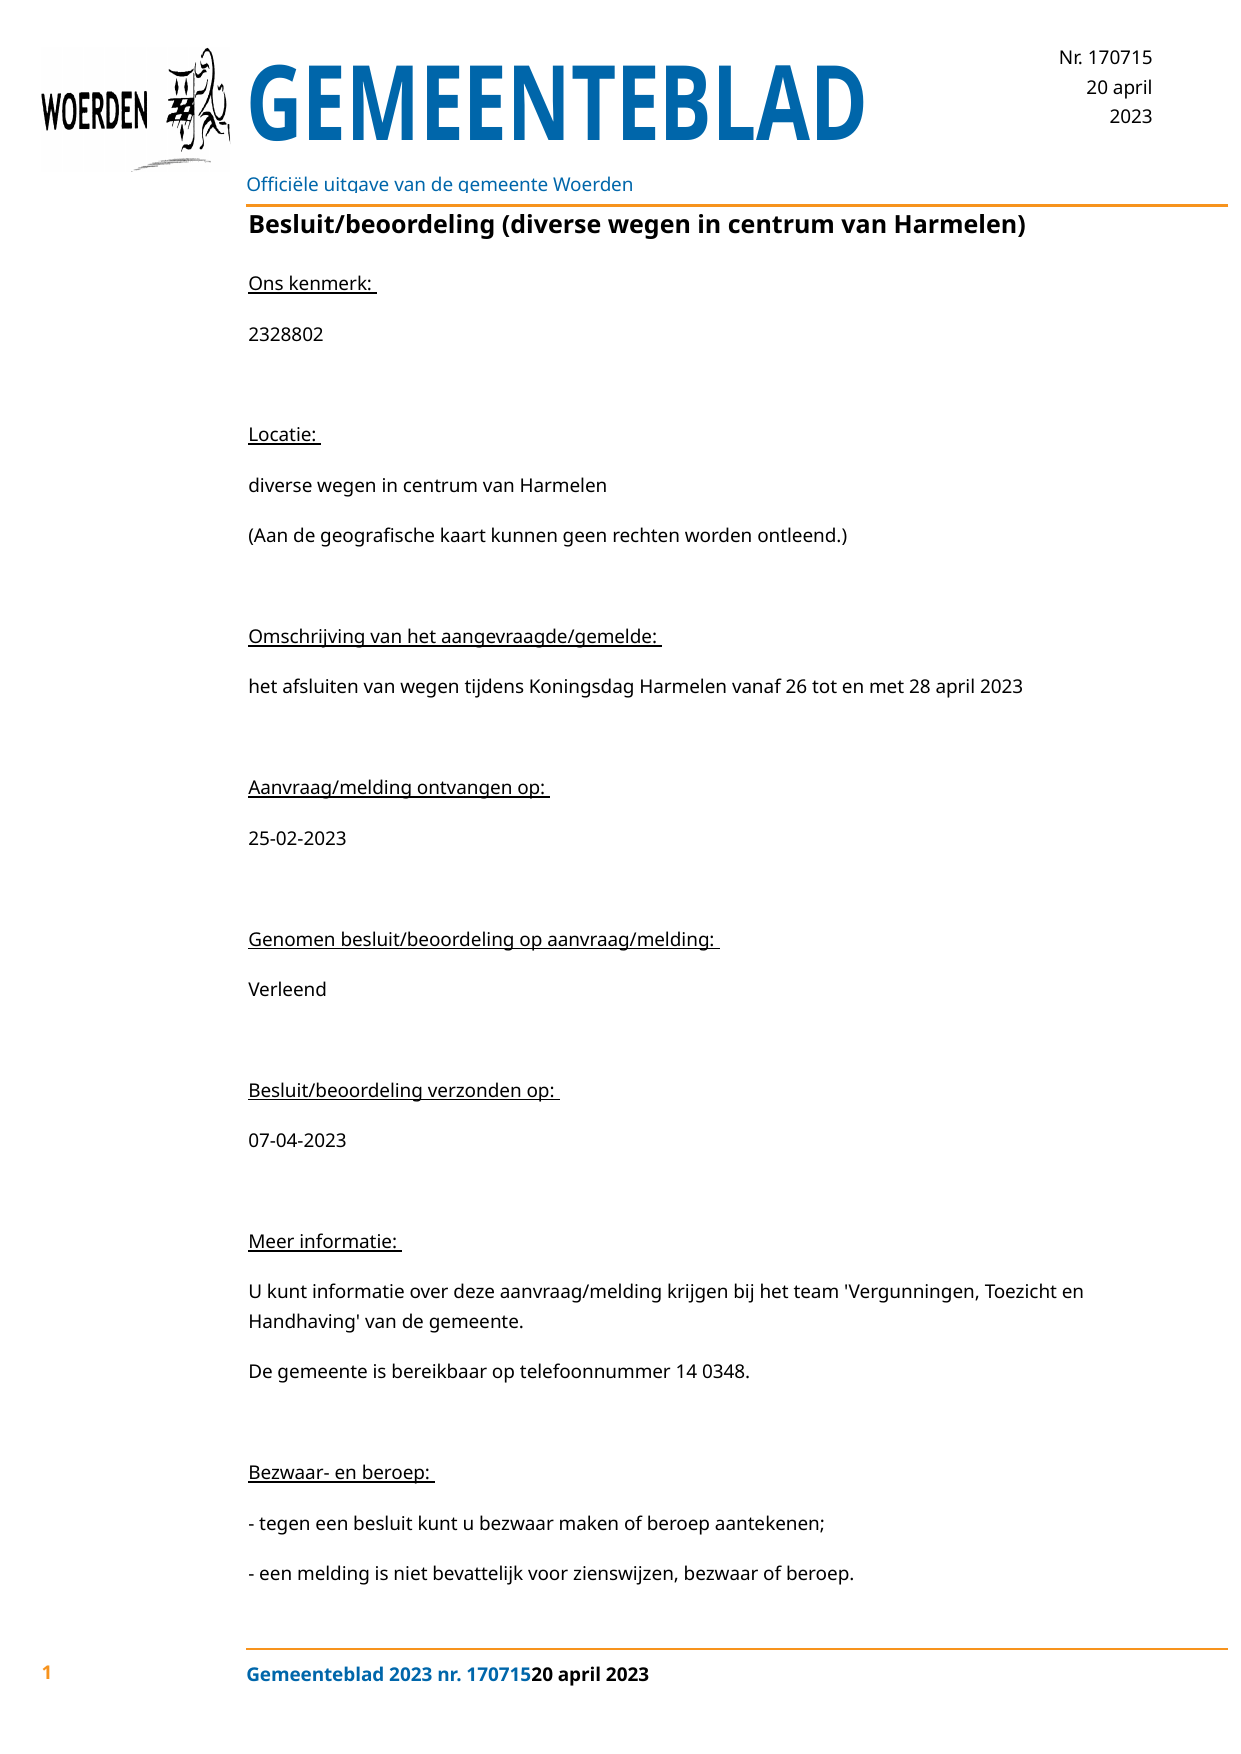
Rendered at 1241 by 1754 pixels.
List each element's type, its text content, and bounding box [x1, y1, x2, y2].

text Meer informatie: [248, 1228, 1152, 1254]
text De gemeente is bereikbaar op telefoonnummer 14 0348. [248, 1359, 1152, 1384]
text Besluit/beoordeling verzonden op: [248, 1077, 1152, 1103]
text 25-02-2023 [248, 825, 1152, 851]
text - een melding is niet bevattelijk voor zienswijzen, bezwaar of beroep. [248, 1560, 1152, 1586]
text Verleend [248, 976, 1152, 1002]
text Ons kenmerk: [248, 270, 1152, 296]
text Locatie: [248, 422, 1152, 447]
text Genomen besluit/beoordeling op aanvraag/melding: [248, 926, 1152, 951]
text 2328802 [248, 321, 1152, 346]
text Bezwaar- en beroep: [248, 1459, 1152, 1485]
text (Aan de geografische kaart kunnen geen rechten worden ontleend.) [248, 522, 1152, 548]
text 07-04-2023 [248, 1127, 1152, 1153]
picture [41, 47, 231, 172]
text Omschrijving van het aangevraagde/gemelde: [248, 623, 1152, 649]
text Besluit/beoordeling (diverse wegen in centrum van Harmelen) [248, 207, 1152, 241]
text Aanvraag/melding ontvangen op: [248, 774, 1152, 800]
text diverse wegen in centrum van Harmelen [248, 472, 1152, 498]
text het afsluiten van wegen tijdens Koningsdag Harmelen vanaf 26 tot en met 28 april 2023 [248, 674, 1152, 699]
text U kunt informatie over deze aanvraag/melding krijgen bij het team 'Vergunningen, Toezicht en Handhaving' van de gemeente. [248, 1279, 1152, 1334]
text - tegen een besluit kunt u bezwaar maken of beroep aantekenen; [248, 1510, 1152, 1536]
